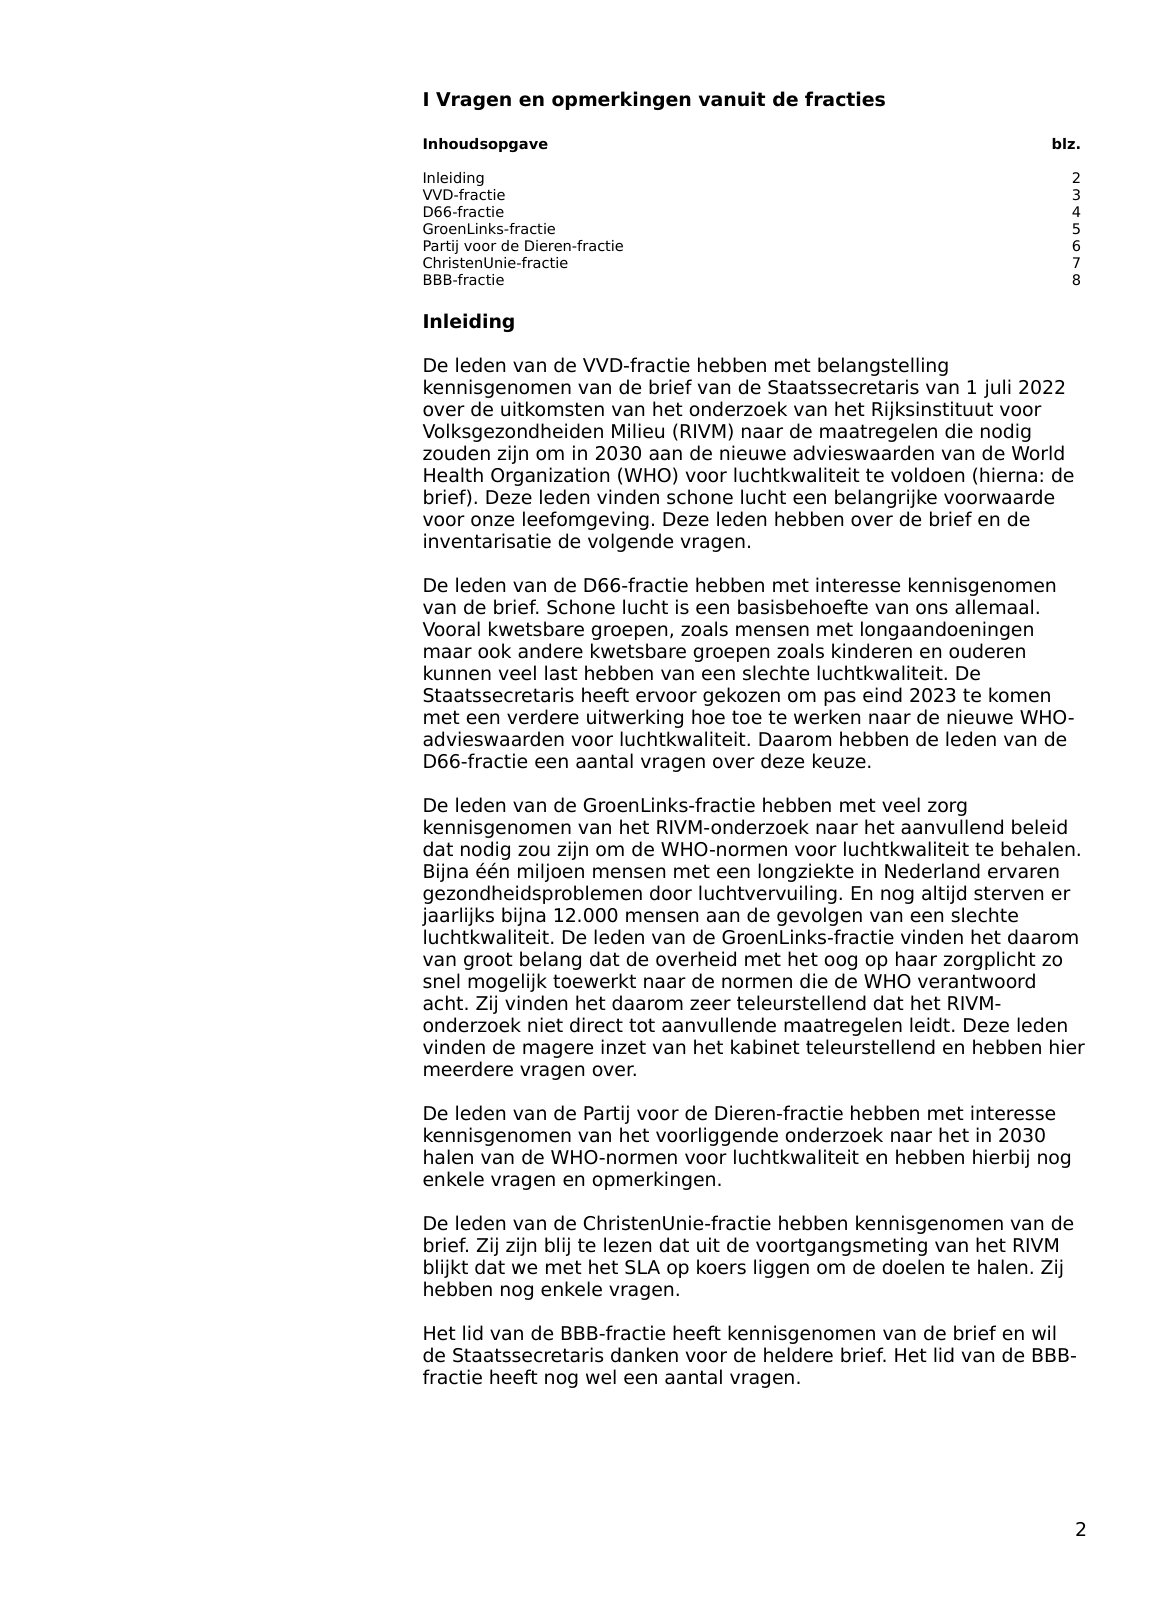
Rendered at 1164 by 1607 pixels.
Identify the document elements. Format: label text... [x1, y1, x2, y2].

table_cell 3 [1028, 187, 1087, 204]
table_cell 2 [1028, 170, 1087, 187]
table_cell Partij voor de Dieren-fractie [422, 238, 1028, 255]
table_cell VVD-fractie [422, 187, 1028, 204]
table_cell 5 [1028, 221, 1087, 238]
text De leden van de VVD-fractie hebben met belangstelling kennisgenomen van de brief van de Staatssecretaris van 1 juli 2022 over de uitkomsten van het onderzoek van het Rijksinstituut voor Volksgezondheiden Milieu (RIVM) naar de maatregelen die nodig zouden zijn om in 2030 aan de nieuwe advieswaarden van de World Health Organization (WHO) voor luchtkwaliteit te voldoen (hierna: de brief). Deze leden vinden schone lucht een belangrijke voorwaarde voor onze leefomgeving. Deze leden hebben over de brief en de inventarisatie de volgende vragen. [422, 355, 1087, 553]
text De leden van de GroenLinks-fractie hebben met veel zorg kennisgenomen van het RIVM-onderzoek naar het aanvullend beleid dat nodig zou zijn om de WHO-normen voor luchtkwaliteit te behalen. Bijna één miljoen mensen met een longziekte in Nederland ervaren gezondheidsproblemen door luchtvervuiling. En nog altijd sterven er jaarlijks bijna 12.000 mensen aan de gevolgen van een slechte luchtkwaliteit. De leden van de GroenLinks-fractie vinden het daarom van groot belang dat de overheid met het oog op haar zorgplicht zo snel mogelijk toewerkt naar de normen die de WHO verantwoord acht. Zij vinden het daarom zeer teleurstellend dat het RIVM-onderzoek niet direct tot aanvullende maatregelen leidt. Deze leden vinden de magere inzet van het kabinet teleurstellend en hebben hier meerdere vragen over. [422, 795, 1087, 1081]
table_cell 6 [1028, 238, 1087, 255]
table_cell BBB-fractie [422, 272, 1028, 289]
subtitle I Vragen en opmerkingen vanuit de fracties [422, 89, 1087, 111]
table_cell 4 [1028, 204, 1087, 221]
table_cell D66-fractie [422, 204, 1028, 221]
table_header Inhoudsopgave [422, 136, 1028, 153]
table_cell [1028, 153, 1087, 170]
table_cell Inleiding [422, 170, 1028, 187]
table_cell 8 [1028, 272, 1087, 289]
subtitle Inleiding [422, 311, 1087, 333]
table_cell [422, 153, 1028, 170]
text De leden van de ChristenUnie-fractie hebben kennisgenomen van de brief. Zij zijn blij te lezen dat uit de voortgangsmeting van het RIVM blijkt dat we met het SLA op koers liggen om de doelen te halen. Zij hebben nog enkele vragen. [422, 1213, 1087, 1301]
text De leden van de D66-fractie hebben met interesse kennisgenomen van de brief. Schone lucht is een basisbehoefte van ons allemaal. Vooral kwetsbare groepen, zoals mensen met longaandoeningen maar ook andere kwetsbare groepen zoals kinderen en ouderen kunnen veel last hebben van een slechte luchtkwaliteit. De Staatssecretaris heeft ervoor gekozen om pas eind 2023 te komen met een verdere uitwerking hoe toe te werken naar de nieuwe WHO-advieswaarden voor luchtkwaliteit. Daarom hebben de leden van de D66-fractie een aantal vragen over deze keuze. [422, 575, 1087, 773]
table_cell GroenLinks-fractie [422, 221, 1028, 238]
table_cell ChristenUnie-fractie [422, 255, 1028, 272]
text De leden van de Partij voor de Dieren-fractie hebben met interesse kennisgenomen van het voorliggende onderzoek naar het in 2030 halen van de WHO-normen voor luchtkwaliteit en hebben hierbij nog enkele vragen en opmerkingen. [422, 1103, 1087, 1191]
text Het lid van de BBB-fractie heeft kennisgenomen van de brief en wil de Staatssecretaris danken voor de heldere brief. Het lid van de BBB-fractie heeft nog wel een aantal vragen. [422, 1323, 1087, 1389]
table_header blz. [1028, 136, 1087, 153]
table_cell 7 [1028, 255, 1087, 272]
